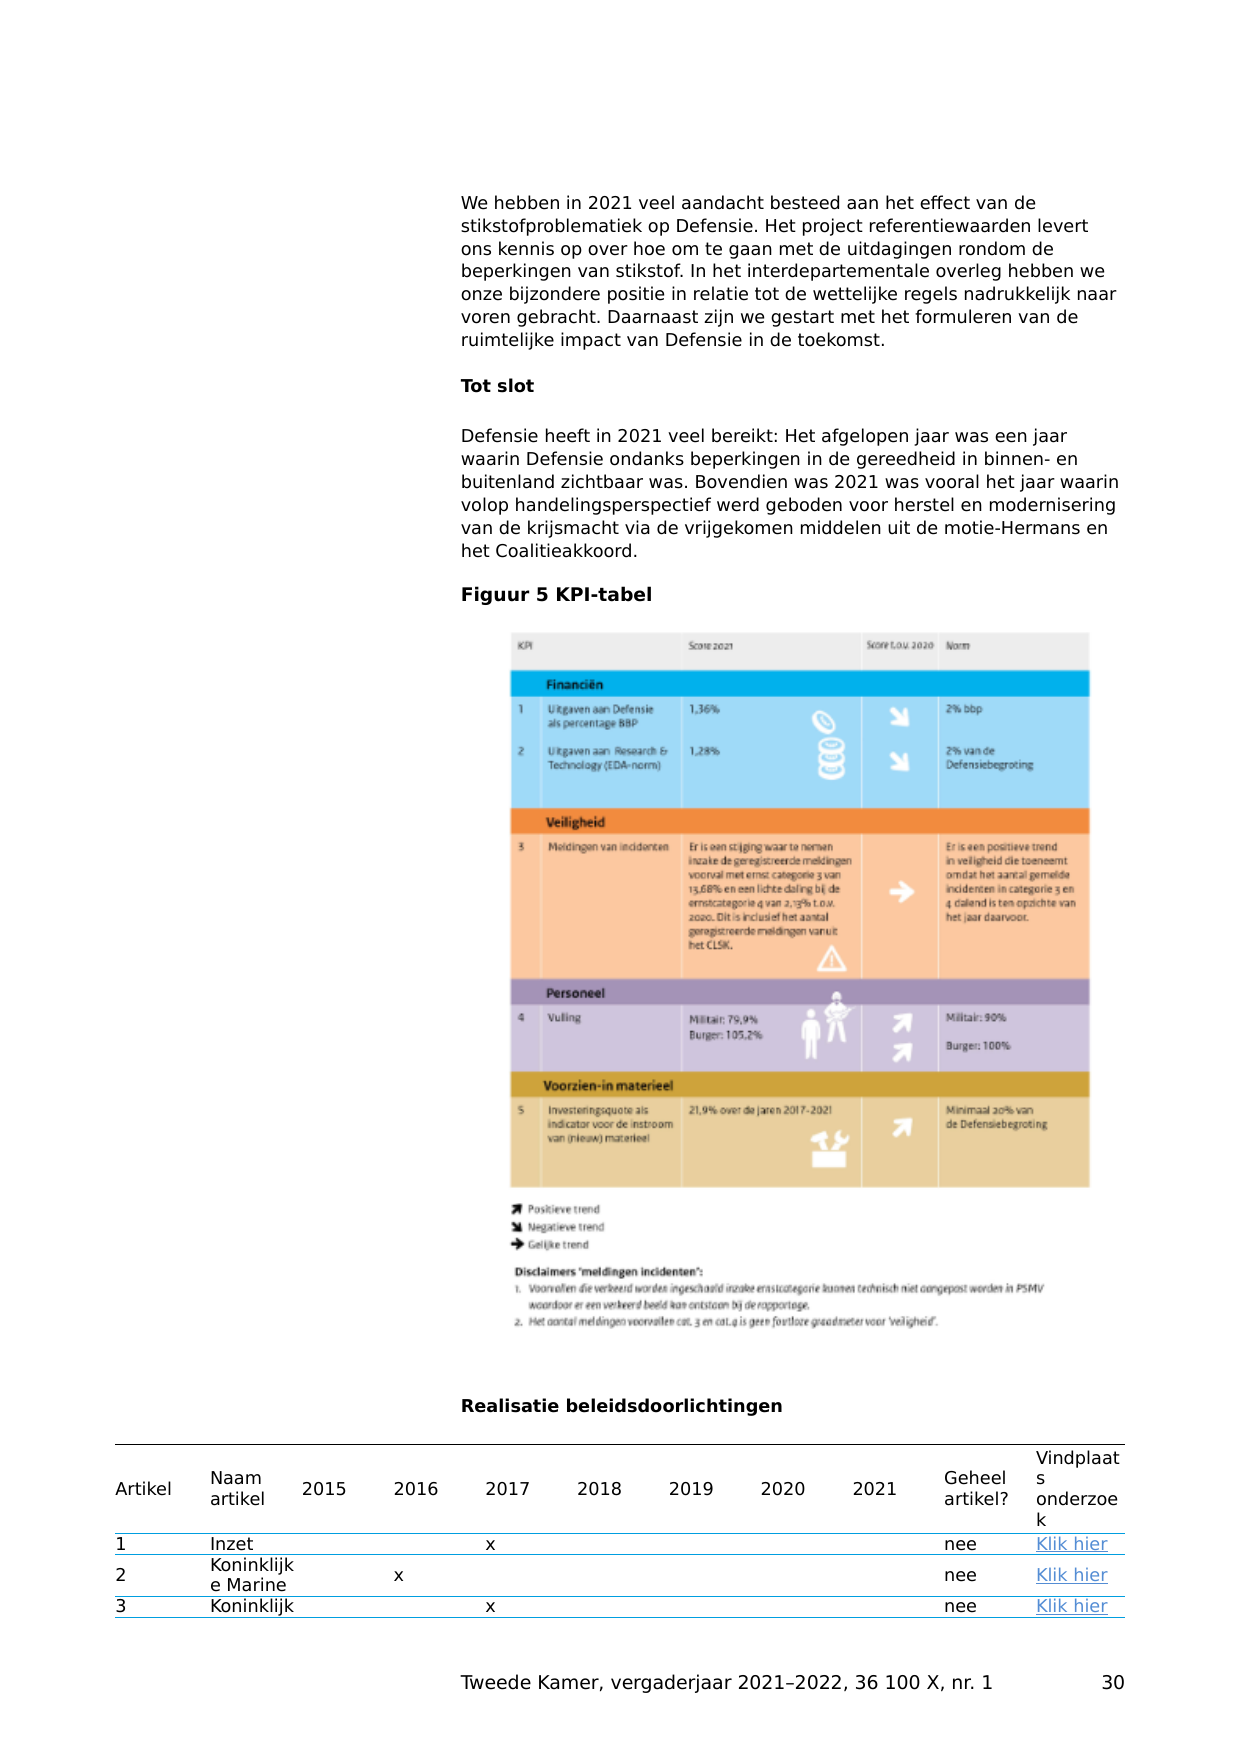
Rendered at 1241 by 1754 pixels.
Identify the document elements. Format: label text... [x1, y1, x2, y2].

table_cell [390, 1597, 482, 1617]
table_cell 1 [115, 1534, 207, 1554]
table_cell [574, 1534, 666, 1554]
table_cell 3 [115, 1597, 207, 1617]
table_cell Artikel [115, 1445, 207, 1533]
table_cell [849, 1534, 941, 1554]
text Tot slot [461, 374, 1125, 397]
table_cell Koninklijk [207, 1597, 299, 1617]
table_cell Klik hier [1033, 1597, 1125, 1617]
table_cell [299, 1534, 390, 1554]
title Figuur 5 KPI-tabel [461, 584, 1125, 606]
text Realisatie beleidsdoorlichtingen [461, 1394, 1125, 1417]
table_cell nee [941, 1534, 1033, 1554]
table_cell 2016 [390, 1445, 482, 1533]
table_cell [758, 1534, 849, 1554]
table_cell [849, 1597, 941, 1617]
table_cell 2 [115, 1555, 207, 1596]
table_header Tabel 1 Realisatie beleidsdoorlichtingen [115, 1419, 1125, 1444]
table_cell [482, 1555, 574, 1596]
table_cell 2015 [299, 1445, 390, 1533]
table_cell nee [941, 1597, 1033, 1617]
table_cell [666, 1597, 757, 1617]
table_cell [758, 1555, 849, 1596]
table_cell x [482, 1597, 574, 1617]
table_cell Geheel artikel? [941, 1445, 1033, 1533]
table_cell 2017 [482, 1445, 574, 1533]
table_cell [299, 1555, 390, 1596]
text We hebben in 2021 veel aandacht besteed aan het effect van de stikstofproblematiek op Defensie. Het project referentiewaarden levert ons kennis op over hoe om te gaan met de uitdagingen rondom de beperkingen van stikstof. In het interdepartementale overleg hebben we onze bijzondere positie in relatie tot de wettelijke regels nadrukkelijk naar voren gebracht. Daarnaast zijn we gestart met het formuleren van de ruimtelijke impact van Defensie in de toekomst. [461, 191, 1125, 351]
table_cell Inzet [207, 1534, 299, 1554]
table_cell 2021 [849, 1445, 941, 1533]
table_cell 2018 [574, 1445, 666, 1533]
table_cell Klik hier [1033, 1534, 1125, 1554]
table_cell [299, 1597, 390, 1617]
table_cell 2019 [666, 1445, 757, 1533]
table_cell nee [941, 1555, 1033, 1596]
table_cell Vindplaats onderzoek [1033, 1445, 1125, 1533]
table_cell [849, 1555, 941, 1596]
table_cell 2020 [758, 1445, 849, 1533]
table_cell [666, 1555, 757, 1596]
table_cell [574, 1555, 666, 1596]
table_cell [574, 1597, 666, 1617]
table_cell x [482, 1534, 574, 1554]
table_cell Naam artikel [207, 1445, 299, 1533]
table_cell Koninklijke Marine [207, 1555, 299, 1596]
table_cell [666, 1534, 757, 1554]
table_cell [390, 1534, 482, 1554]
table_cell Klik hier [1033, 1555, 1125, 1596]
table_cell x [390, 1555, 482, 1596]
table_cell [758, 1597, 849, 1617]
text Defensie heeft in 2021 veel bereikt: Het afgelopen jaar was een jaar waarin Defensie ondanks beperkingen in de gereedheid in binnen- en buitenland zichtbaar was. Bovendien was 2021 was vooral het jaar waarin volop handelingsperspectief werd geboden voor herstel en modernisering van de krijsmacht via de vrijgekomen middelen uit de motie-Hermans en het Coalitieakkoord. [461, 424, 1125, 562]
